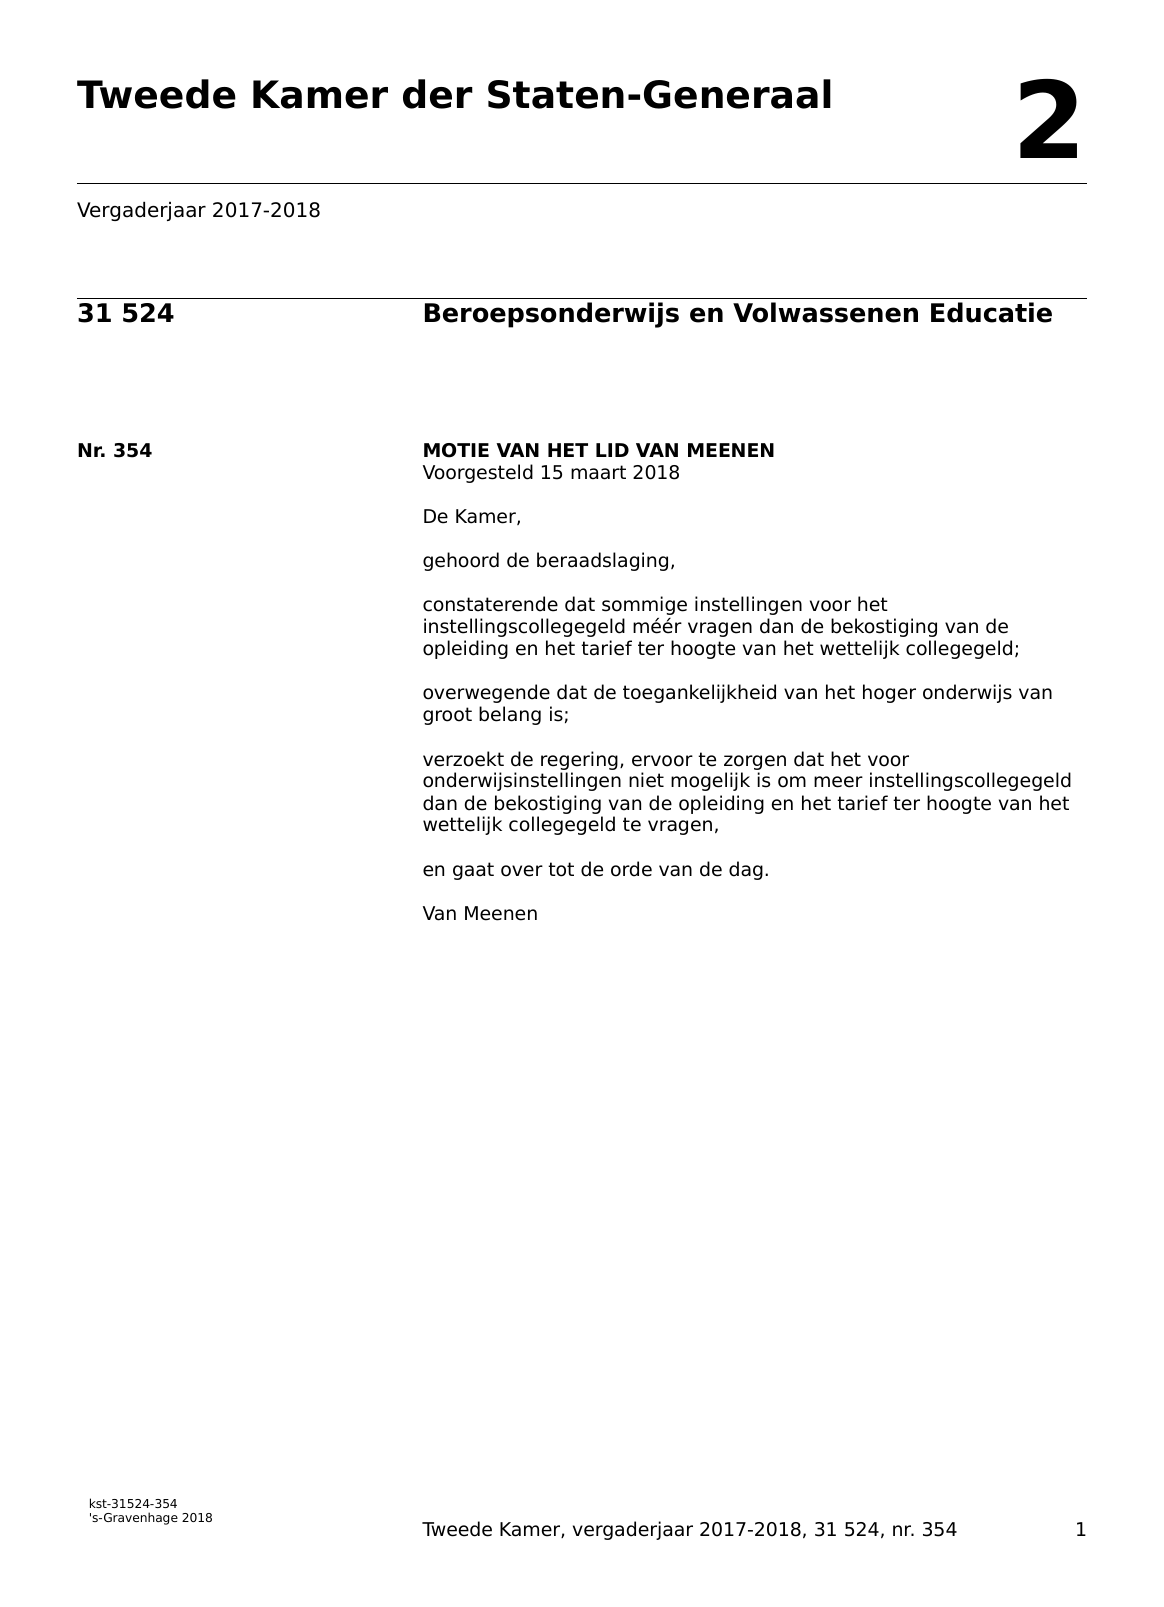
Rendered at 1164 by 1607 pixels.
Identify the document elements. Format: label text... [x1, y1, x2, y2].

text Voorgesteld 15 maart 2018 [422, 462, 1087, 484]
text gehoord de beraadslaging, [422, 550, 1087, 572]
text Van Meenen [422, 903, 1087, 925]
text overwegende dat de toegankelijkheid van het hoger onderwijs van groot belang is; [422, 682, 1087, 726]
subtitle 31 524 Beroepsonderwijs en Volwassenen Educatie [77, 299, 1087, 329]
text 's-Gravenhage 2018 [88, 1511, 323, 1525]
table_cell Vergaderjaar 2017-2018 [77, 184, 1087, 298]
text en gaat over tot de orde van de dag. [422, 858, 1087, 881]
table_header Tweede Kamer der Staten-Generaal [77, 59, 886, 183]
subtitle Nr. 354 MOTIE VAN HET LID VAN MEENEN [77, 440, 1087, 462]
table_header 2 [886, 59, 1087, 183]
text kst-31524-354 [88, 1497, 323, 1511]
text constaterende dat sommige instellingen voor het instellingscollegegeld méér vragen dan de bekostiging van de opleiding en het tarief ter hoogte van het wettelijk collegegeld; [422, 594, 1087, 660]
text De Kamer, [422, 506, 1087, 528]
text verzoekt de regering, ervoor te zorgen dat het voor onderwijsinstellingen niet mogelijk is om meer instellingscollegegeld dan de bekostiging van de opleiding en het tarief ter hoogte van het wettelijk collegegeld te vragen, [422, 748, 1087, 836]
